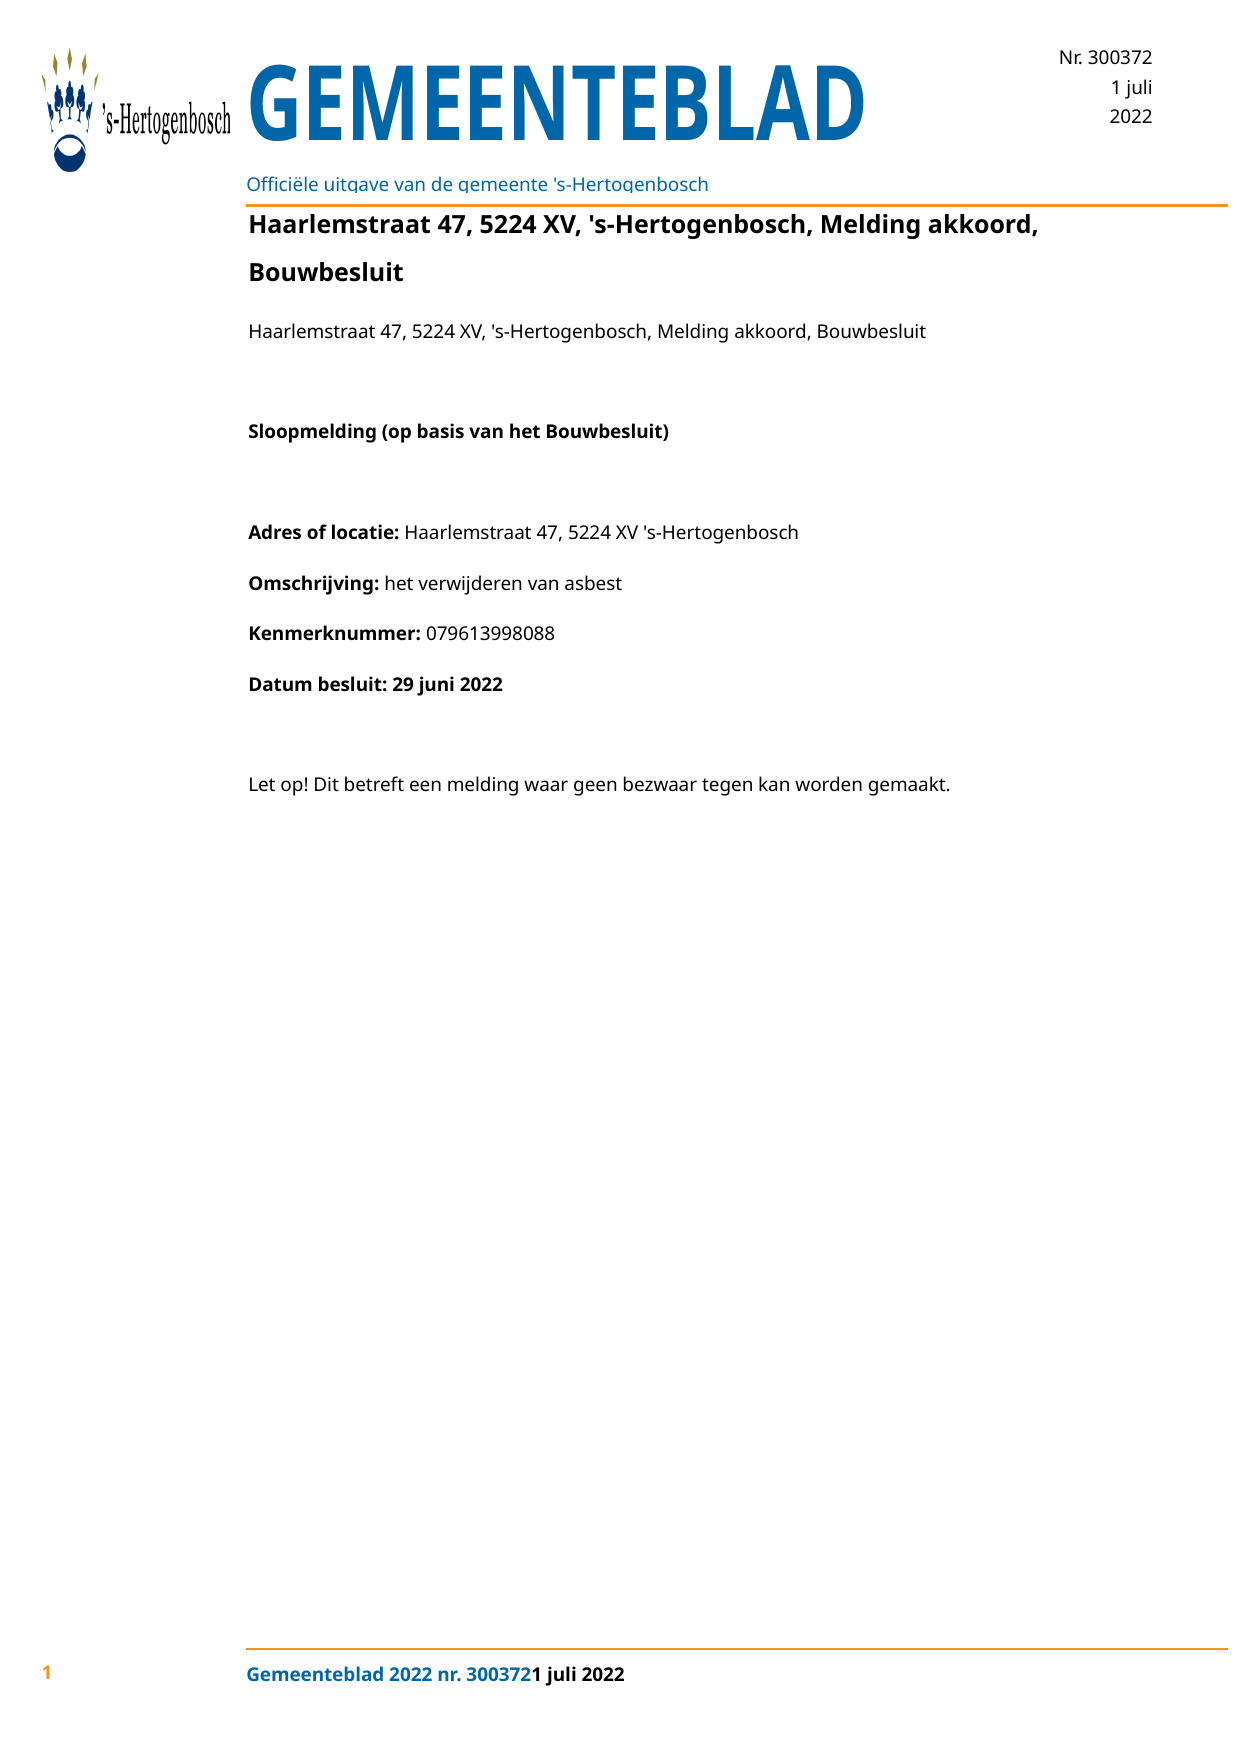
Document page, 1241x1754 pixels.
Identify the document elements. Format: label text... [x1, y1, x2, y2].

text Sloopmelding (op basis van het Bouwbesluit) [248, 419, 1152, 444]
picture [41, 47, 231, 172]
text Datum besluit: 29 juni 2022 [248, 671, 1152, 697]
text Let op! Dit betreft een melding waar geen bezwaar tegen kan worden gemaakt. [248, 772, 1152, 797]
text Adres of locatie: Haarlemstraat 47, 5224 XV 's-Hertogenbosch [248, 519, 1152, 545]
text Haarlemstraat 47, 5224 XV, 's-Hertogenbosch, Melding akkoord, Bouwbesluit [248, 207, 1152, 288]
text Haarlemstraat 47, 5224 XV, 's-Hertogenbosch, Melding akkoord, Bouwbesluit [248, 318, 1152, 344]
text Kenmerknummer: 079613998088 [248, 620, 1152, 646]
text Omschrijving: het verwijderen van asbest [248, 570, 1152, 596]
